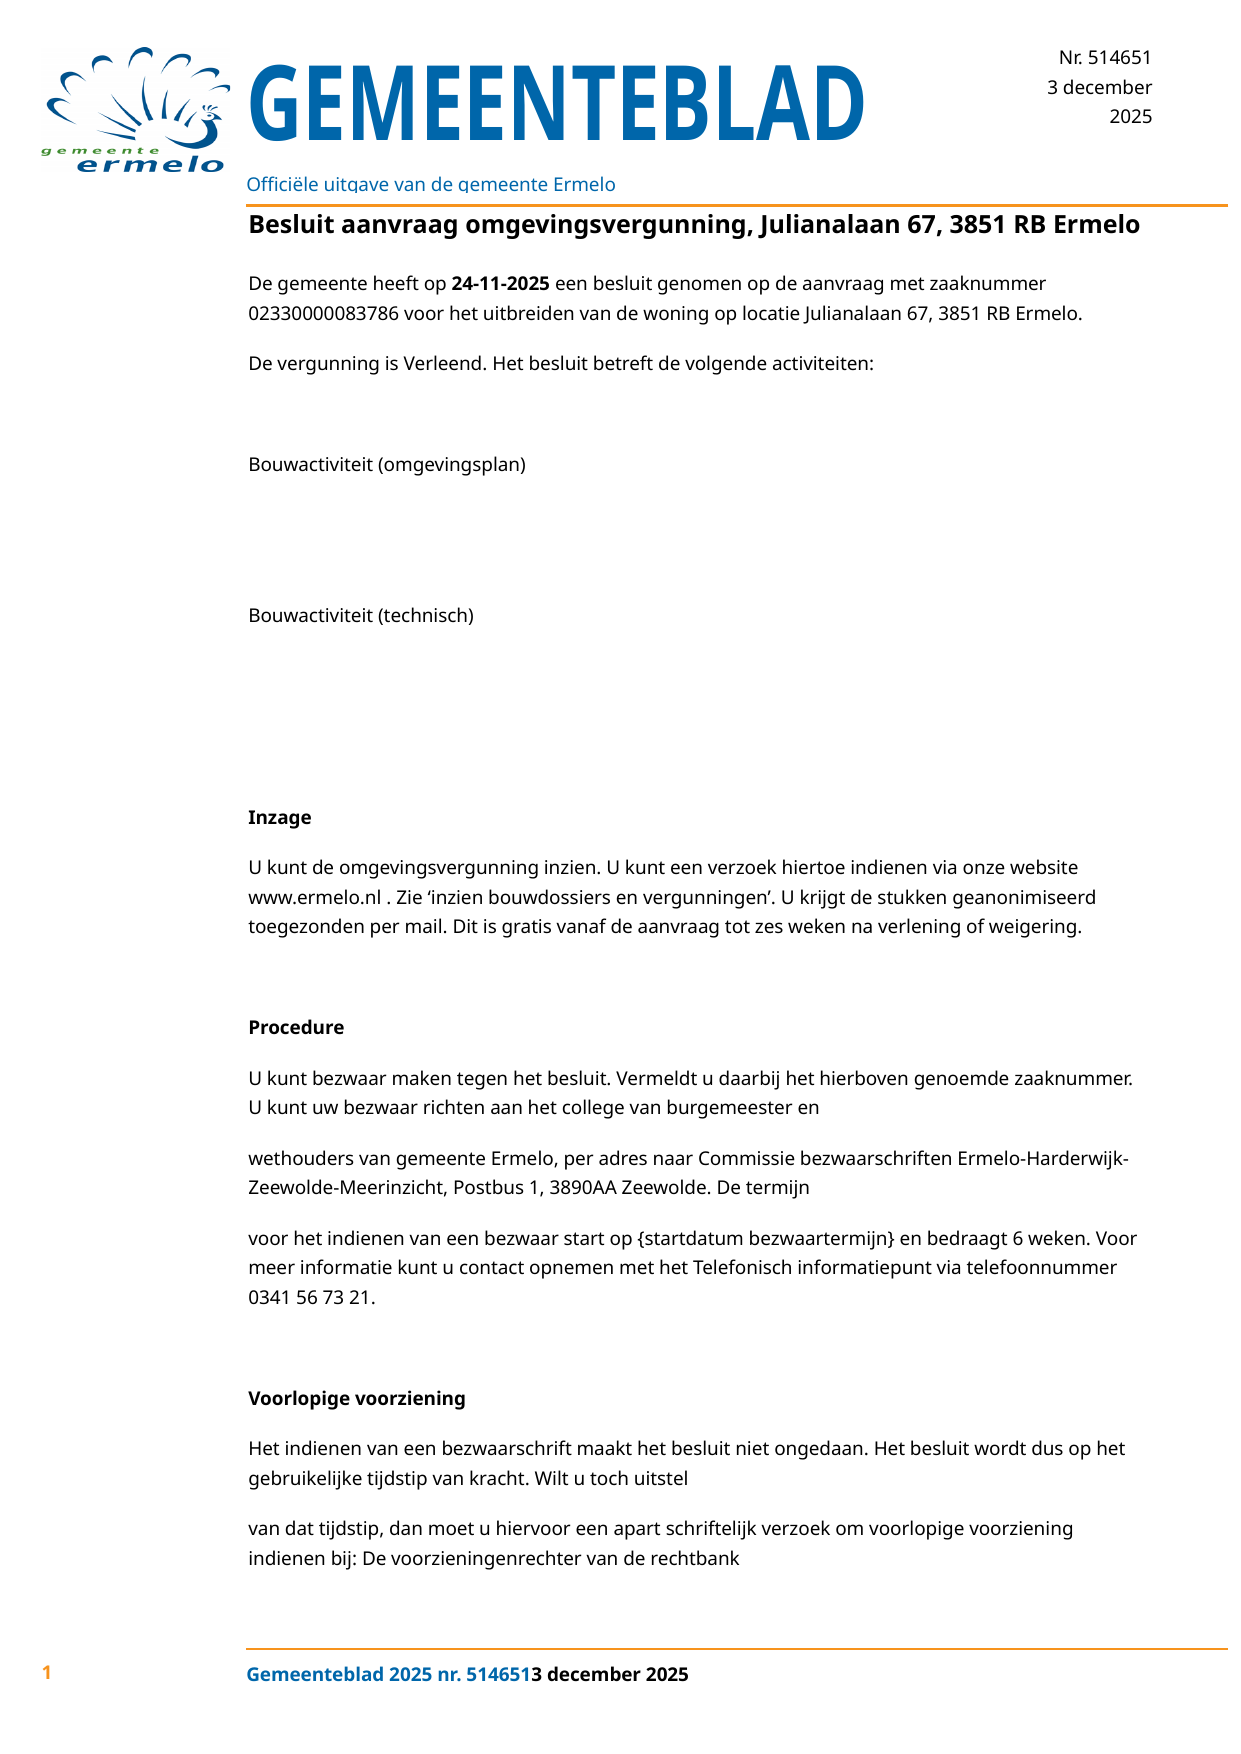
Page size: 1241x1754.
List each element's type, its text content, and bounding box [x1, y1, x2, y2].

text Besluit aanvraag omgevingsvergunning, Julianalaan 67, 3851 RB Ermelo [248, 207, 1152, 241]
text Voorlopige voorziening [248, 1385, 1152, 1411]
text van dat tijdstip, dan moet u hiervoor een apart schriftelijk verzoek om voorlopige voorziening indienen bij: De voorzieningenrechter van de rechtbank [248, 1515, 1152, 1571]
text voor het indienen van een bezwaar start op {startdatum bezwaartermijn} en bedraagt 6 weken. Voor meer informatie kunt u contact opnemen met het Telefonisch informatiepunt via telefoonnummer 0341 56 73 21. [248, 1225, 1152, 1310]
text Bouwactiviteit (technisch) [248, 602, 1152, 628]
picture [41, 47, 231, 172]
text Inzage [248, 804, 1152, 830]
text De gemeente heeft op 24-11-2025 een besluit genomen op de aanvraag met zaaknummer 02330000083786 voor het uitbreiden van de woning op locatie Julianalaan 67, 3851 RB Ermelo. [248, 270, 1152, 326]
text wethouders van gemeente Ermelo, per adres naar Commissie bezwaarschriften Ermelo-Harderwijk-Zeewolde-Meerinzicht, Postbus 1, 3890AA Zeewolde. De termijn [248, 1145, 1152, 1200]
text U kunt bezwaar maken tegen het besluit. Vermeldt u daarbij het hierboven genoemde zaaknummer. U kunt uw bezwaar richten aan het college van burgemeester en [248, 1065, 1152, 1120]
text Bouwactiviteit (omgevingsplan) [248, 451, 1152, 477]
text U kunt de omgevingsvergunning inzien. U kunt een verzoek hiertoe indienen via onze website www.ermelo.nl . Zie ‘inzien bouwdossiers en vergunningen’. U krijgt de stukken geanonimiseerd toegezonden per mail. Dit is gratis vanaf de aanvraag tot zes weken na verlening of weigering. [248, 854, 1152, 939]
text Het indienen van een bezwaarschrift maakt het besluit niet ongedaan. Het besluit wordt dus op het gebruikelijke tijdstip van kracht. Wilt u toch uitstel [248, 1435, 1152, 1491]
text De vergunning is Verleend. Het besluit betreft de volgende activiteiten: [248, 350, 1152, 376]
text Procedure [248, 1014, 1152, 1040]
